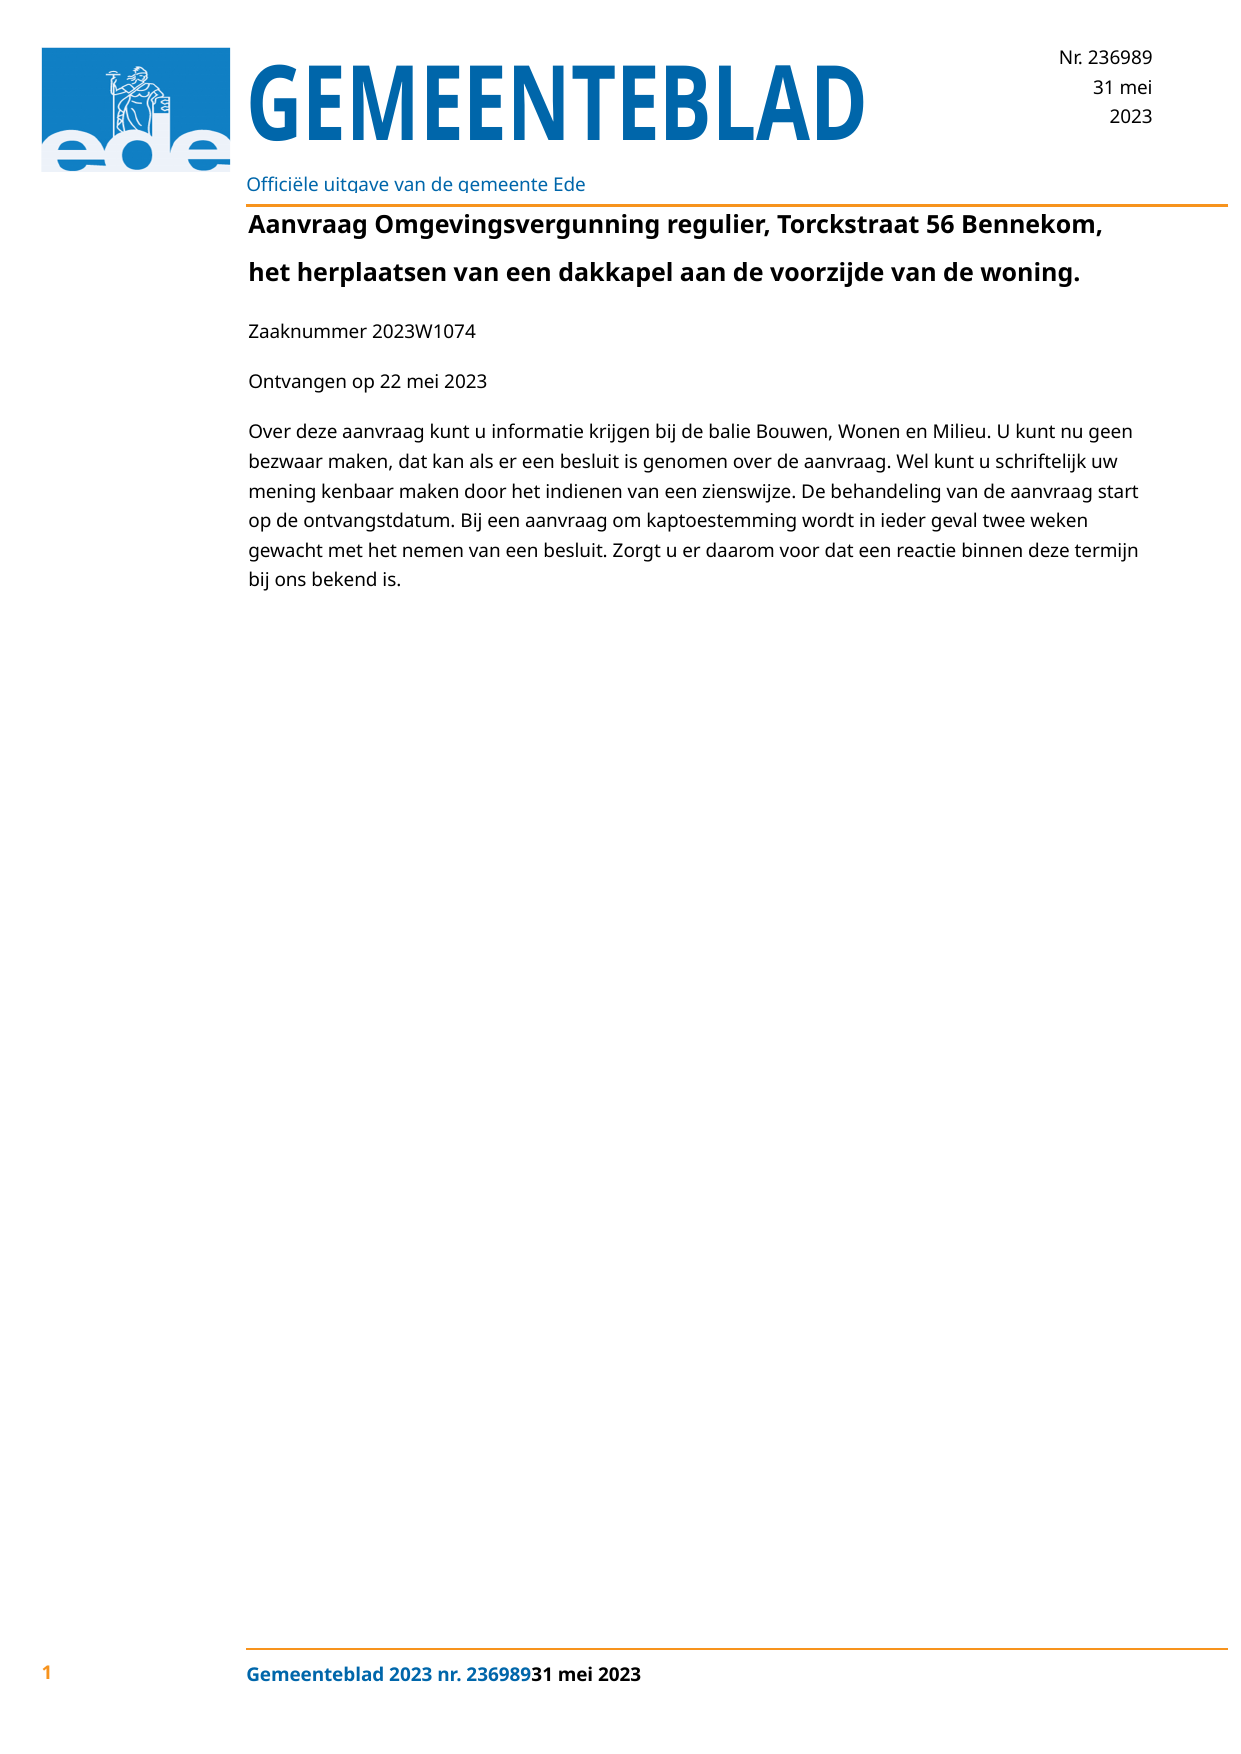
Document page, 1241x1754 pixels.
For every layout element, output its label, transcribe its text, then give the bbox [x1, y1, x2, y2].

picture [41, 47, 231, 172]
text Ontvangen op 22 mei 2023 [248, 368, 1152, 394]
text Aanvraag Omgevingsvergunning regulier, Torckstraat 56 Bennekom, het herplaatsen van een dakkapel aan de voorzijde van de woning. [248, 207, 1152, 288]
text Zaaknummer 2023W1074 [248, 318, 1152, 344]
text Over deze aanvraag kunt u informatie krijgen bij de balie Bouwen, Wonen en Milieu. U kunt nu geen bezwaar maken, dat kan als er een besluit is genomen over de aanvraag. Wel kunt u schriftelijk uw mening kenbaar maken door het indienen van een zienswijze. De behandeling van de aanvraag start op de ontvangstdatum. Bij een aanvraag om kaptoestemming wordt in ieder geval twee weken gewacht met het nemen van een besluit. Zorgt u er daarom voor dat een reactie binnen deze termijn bij ons bekend is. [248, 419, 1152, 592]
